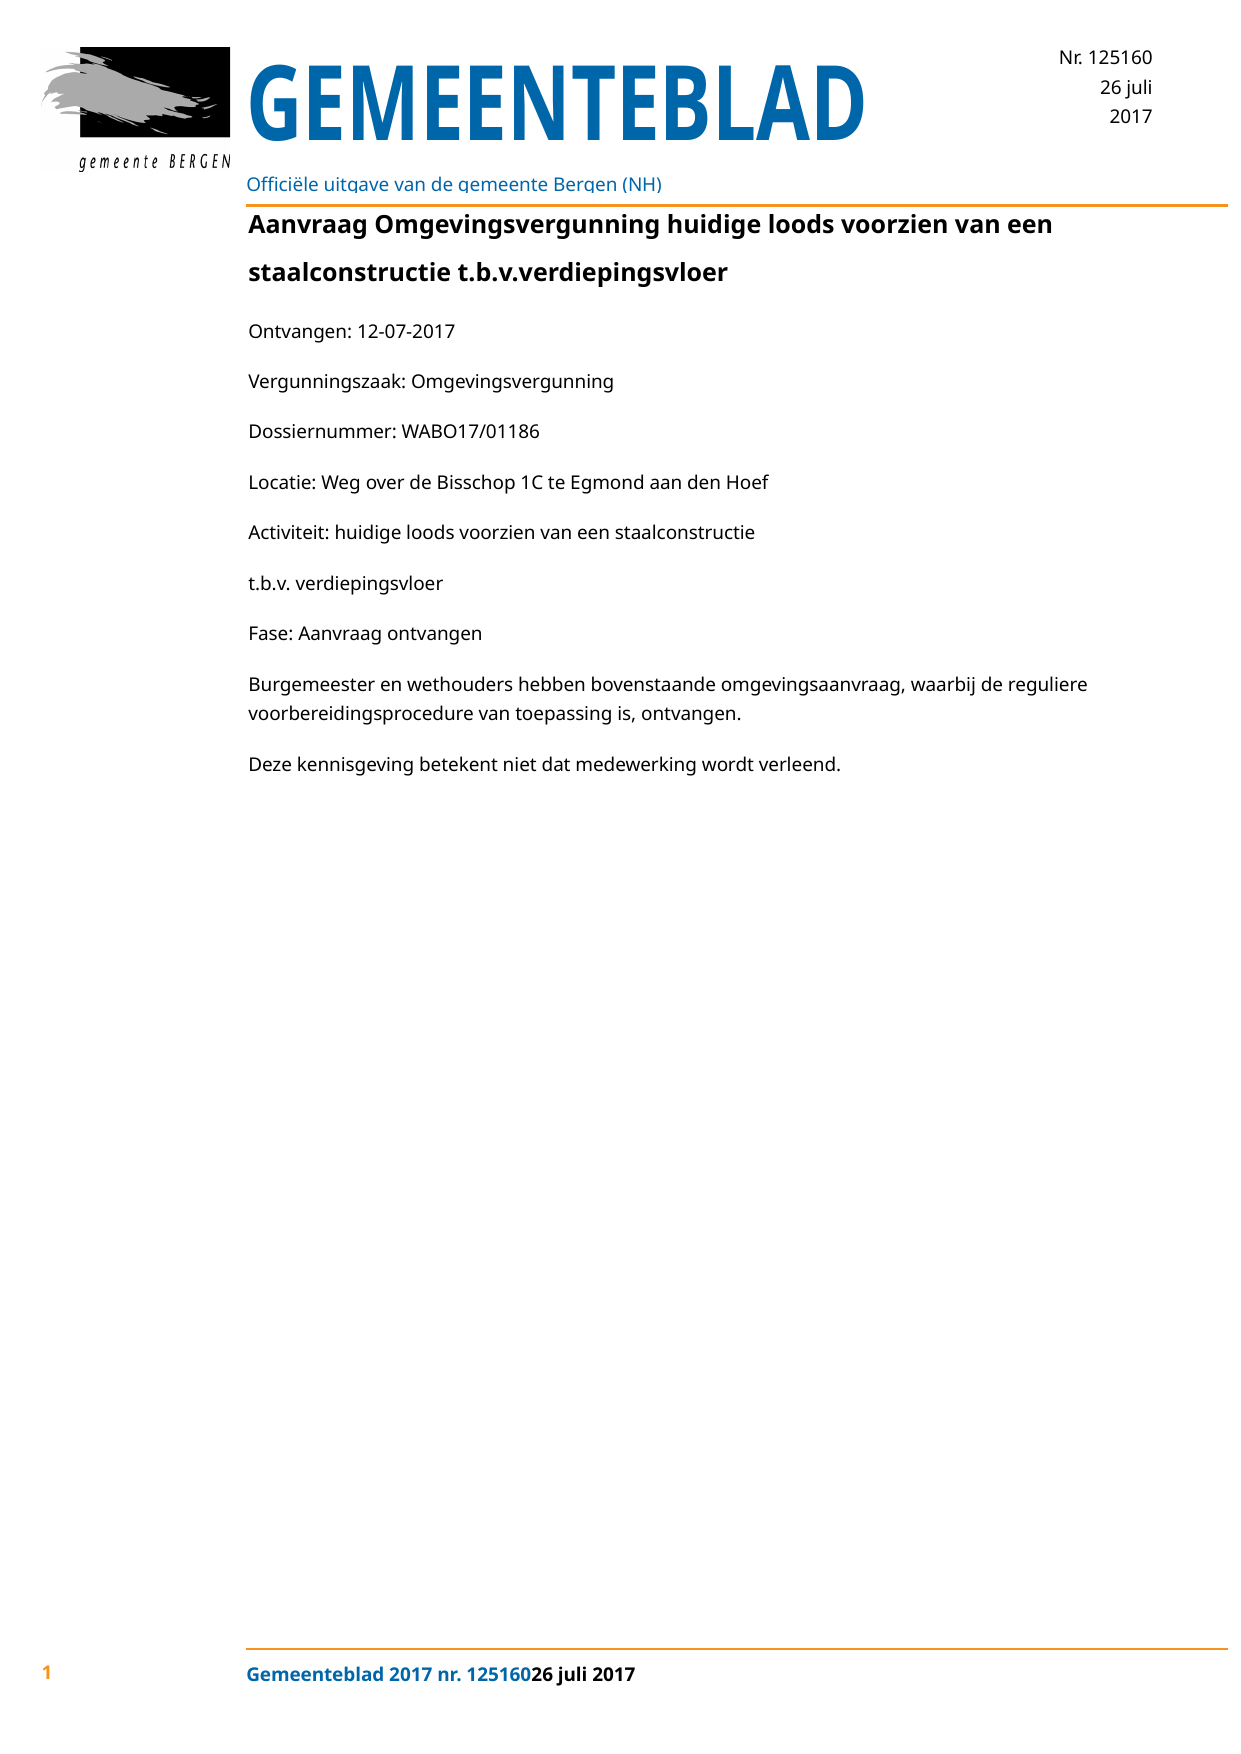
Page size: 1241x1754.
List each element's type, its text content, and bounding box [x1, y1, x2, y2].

text Burgemeester en wethouders hebben bovenstaande omgevingsaanvraag, waarbij de reguliere voorbereidingsprocedure van toepassing is, ontvangen. [248, 671, 1152, 726]
text Aanvraag Omgevingsvergunning huidige loods voorzien van een staalconstructie t.b.v.verdiepingsvloer [248, 207, 1152, 288]
text Locatie: Weg over de Bisschop 1C te Egmond aan den Hoef [248, 469, 1152, 495]
text Deze kennisgeving betekent niet dat medewerking wordt verleend. [248, 751, 1152, 777]
text Dossiernummer: WABO17/01186 [248, 419, 1152, 444]
text Fase: Aanvraag ontvangen [248, 620, 1152, 646]
text t.b.v. verdiepingsvloer [248, 570, 1152, 596]
picture [41, 47, 231, 172]
text Vergunningszaak: Omgevingsvergunning [248, 368, 1152, 394]
text Ontvangen: 12-07-2017 [248, 318, 1152, 344]
text Activiteit: huidige loods voorzien van een staalconstructie [248, 519, 1152, 545]
